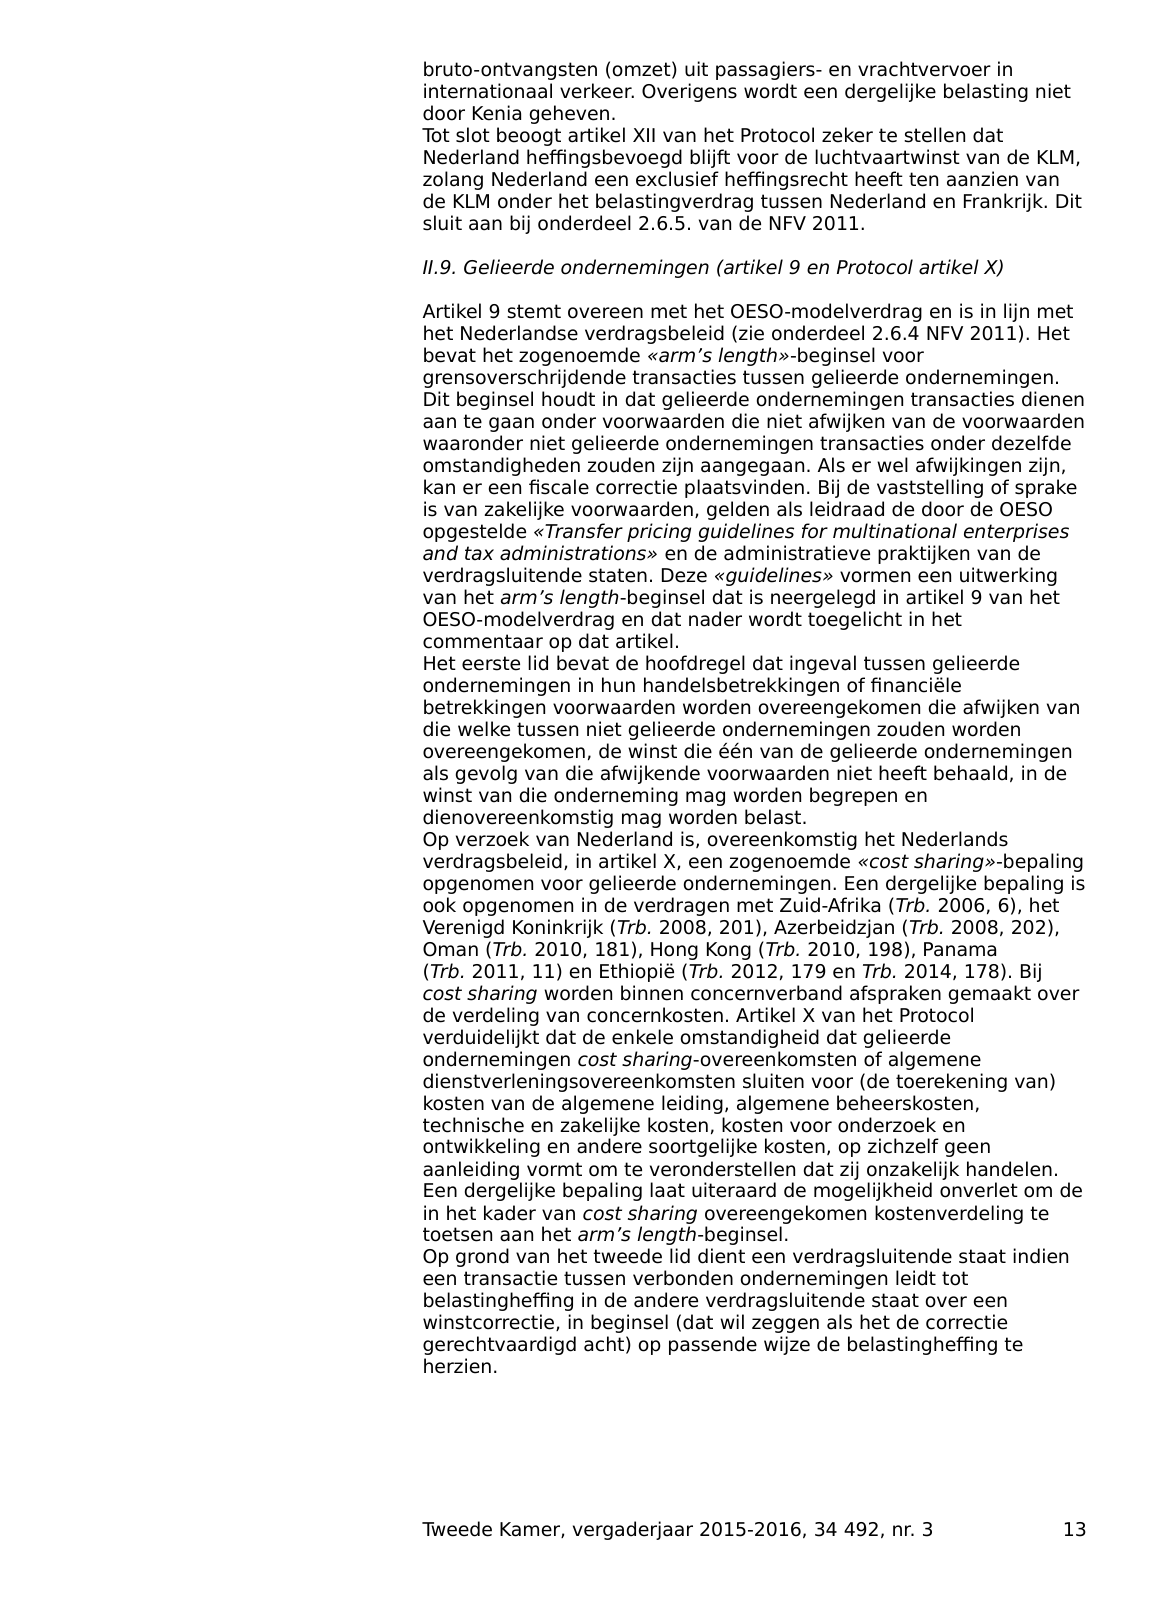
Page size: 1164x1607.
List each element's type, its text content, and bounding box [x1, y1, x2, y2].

text Op verzoek van Nederland is, overeenkomstig het Nederlands verdragsbeleid, in artikel X, een zogenoemde «cost sharing»-bepaling opgenomen voor gelieerde ondernemingen. Een dergelijke bepaling is ook opgenomen in de verdragen met Zuid-Afrika (Trb. 2006, 6), het Verenigd Koninkrijk (Trb. 2008, 201), Azerbeidzjan (Trb. 2008, 202), Oman (Trb. 2010, 181), Hong Kong (Trb. 2010, 198), Panama (Trb. 2011, 11) en Ethiopië (Trb. 2012, 179 en Trb. 2014, 178). Bij cost sharing worden binnen concernverband afspraken gemaakt over de verdeling van concernkosten. Artikel X van het Protocol verduidelijkt dat de enkele omstandigheid dat gelieerde ondernemingen cost sharing-overeenkomsten of algemene dienstverleningsovereenkomsten sluiten voor (de toerekening van) kosten van de algemene leiding, algemene beheerskosten, technische en zakelijke kosten, kosten voor onderzoek en ontwikkeling en andere soortgelijke kosten, op zichzelf geen aanleiding vormt om te veronderstellen dat zij onzakelijk handelen. Een dergelijke bepaling laat uiteraard de mogelijkheid onverlet om de in het kader van cost sharing overeengekomen kostenverdeling te toetsen aan het arm’s length-beginsel. [422, 829, 1087, 1246]
text bruto-ontvangsten (omzet) uit passagiers- en vrachtvervoer in internationaal verkeer. Overigens wordt een dergelijke belasting niet door Kenia geheven. [422, 59, 1087, 125]
text Tot slot beoogt artikel XII van het Protocol zeker te stellen dat Nederland heffingsbevoegd blijft voor de luchtvaartwinst van de KLM, zolang Nederland een exclusief heffingsrecht heeft ten aanzien van de KLM onder het belastingverdrag tussen Nederland en Frankrijk. Dit sluit aan bij onderdeel 2.6.5. van de NFV 2011. [422, 125, 1087, 235]
text Op grond van het tweede lid dient een verdragsluitende staat indien een transactie tussen verbonden ondernemingen leidt tot belastingheffing in de andere verdragsluitende staat over een winstcorrectie, in beginsel (dat wil zeggen als het de correctie gerechtvaardigd acht) op passende wijze de belastingheffing te herzien. [422, 1246, 1087, 1378]
text Artikel 9 stemt overeen met het OESO-modelverdrag en is in lijn met het Nederlandse verdragsbeleid (zie onderdeel 2.6.4 NFV 2011). Het bevat het zogenoemde «arm’s length»-beginsel voor grensoverschrijdende transacties tussen gelieerde ondernemingen. Dit beginsel houdt in dat gelieerde ondernemingen transacties dienen aan te gaan onder voorwaarden die niet afwijken van de voorwaarden waaronder niet gelieerde ondernemingen transacties onder dezelfde omstandigheden zouden zijn aangegaan. Als er wel afwijkingen zijn, kan er een fiscale correctie plaatsvinden. Bij de vaststelling of sprake is van zakelijke voorwaarden, gelden als leidraad de door de OESO opgestelde «Transfer pricing guidelines for multinational enterprises and tax administrations» en de administratieve praktijken van de verdragsluitende staten. Deze «guidelines» vormen een uitwerking van het arm’s length-beginsel dat is neergelegd in artikel 9 van het OESO-modelverdrag en dat nader wordt toegelicht in het commentaar op dat artikel. [422, 301, 1087, 653]
text Het eerste lid bevat de hoofdregel dat ingeval tussen gelieerde ondernemingen in hun handelsbetrekkingen of financiële betrekkingen voorwaarden worden overeengekomen die afwijken van die welke tussen niet gelieerde ondernemingen zouden worden overeengekomen, de winst die één van de gelieerde ondernemingen als gevolg van die afwijkende voorwaarden niet heeft behaald, in de winst van die onderneming mag worden begrepen en dienovereenkomstig mag worden belast. [422, 653, 1087, 829]
subtitle II.9. Gelieerde ondernemingen (artikel 9 en Protocol artikel X) [422, 257, 1087, 279]
